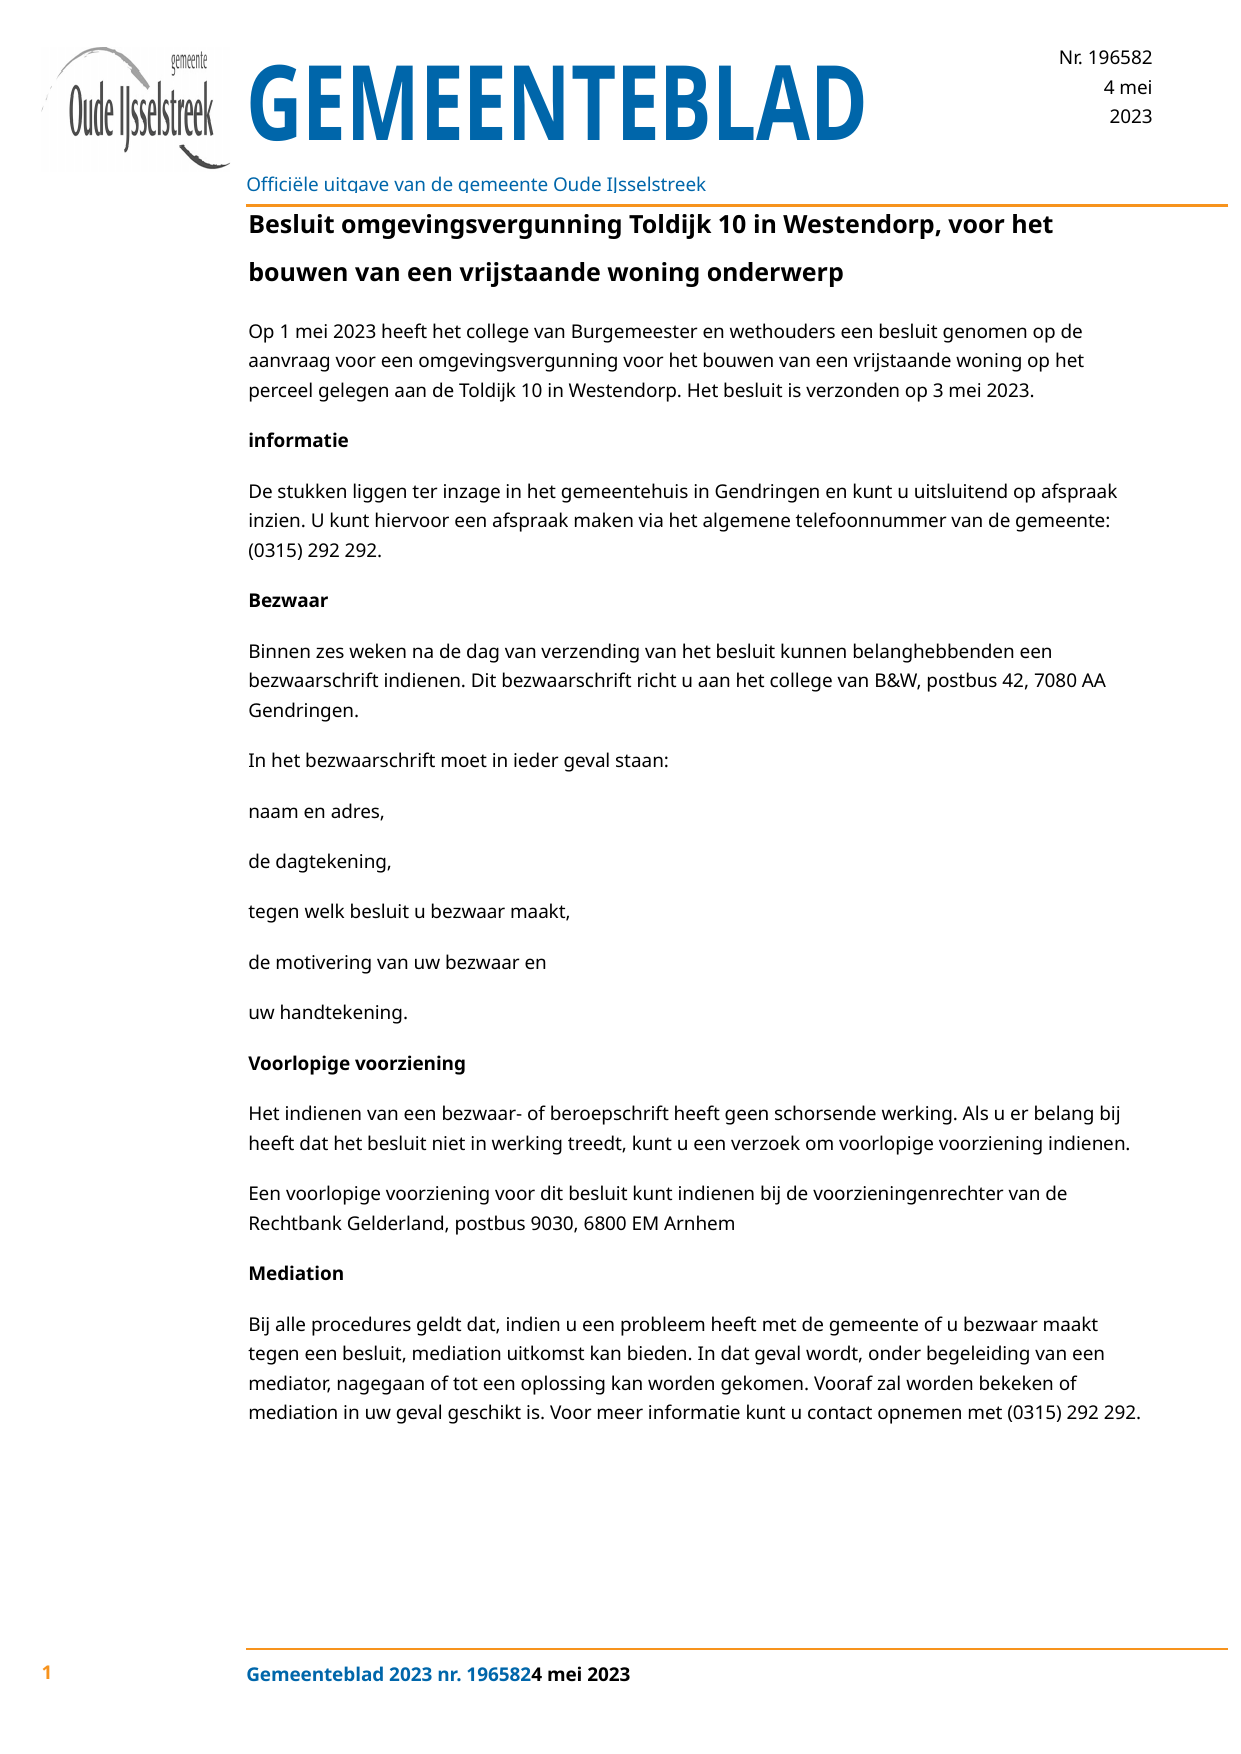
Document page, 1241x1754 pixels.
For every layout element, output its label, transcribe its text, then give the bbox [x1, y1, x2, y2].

picture [41, 47, 231, 172]
text In het bezwaarschrift moet in ieder geval staan: [248, 747, 1152, 773]
text Mediation [248, 1260, 1152, 1286]
text De stukken liggen ter inzage in het gemeentehuis in Gendringen en kunt u uitsluitend op afspraak inzien. U kunt hiervoor een afspraak maken via het algemene telefoonnummer van de gemeente: (0315) 292 292. [248, 478, 1152, 563]
text Een voorlopige voorziening voor dit besluit kunt indienen bij de voorzieningenrechter van de Rechtbank Gelderland, postbus 9030, 6800 EM Arnhem [248, 1180, 1152, 1236]
text Op 1 mei 2023 heeft het college van Burgemeester en wethouders een besluit genomen op de aanvraag voor een omgevingsvergunning voor het bouwen van een vrijstaande woning op het perceel gelegen aan de Toldijk 10 in Westendorp. Het besluit is verzonden op 3 mei 2023. [248, 318, 1152, 403]
text Binnen zes weken na de dag van verzending van het besluit kunnen belanghebbenden een bezwaarschrift indienen. Dit bezwaarschrift richt u aan het college van B&W, postbus 42, 7080 AA Gendringen. [248, 638, 1152, 723]
text Bezwaar [248, 587, 1152, 613]
text Besluit omgevingsvergunning Toldijk 10 in Westendorp, voor het bouwen van een vrijstaande woning onderwerp [248, 207, 1152, 288]
text de motivering van uw bezwaar en [248, 949, 1152, 975]
text uw handtekening. [248, 999, 1152, 1025]
text naam en adres, [248, 798, 1152, 824]
text tegen welk besluit u bezwaar maakt, [248, 899, 1152, 924]
text Het indienen van een bezwaar- of beroepschrift heeft geen schorsende werking. Als u er belang bij heeft dat het besluit niet in werking treedt, kunt u een verzoek om voorlopige voorziening indienen. [248, 1100, 1152, 1156]
text Bij alle procedures geldt dat, indien u een probleem heeft met de gemeente of u bezwaar maakt tegen een besluit, mediation uitkomst kan bieden. In dat geval wordt, onder begeleiding van een mediator, nagegaan of tot een oplossing kan worden gekomen. Vooraf zal worden bekeken of mediation in uw geval geschikt is. Voor meer informatie kunt u contact opnemen met (0315) 292 292. [248, 1311, 1152, 1425]
text de dagtekening, [248, 848, 1152, 874]
text Voorlopige voorziening [248, 1050, 1152, 1076]
text informatie [248, 427, 1152, 453]
